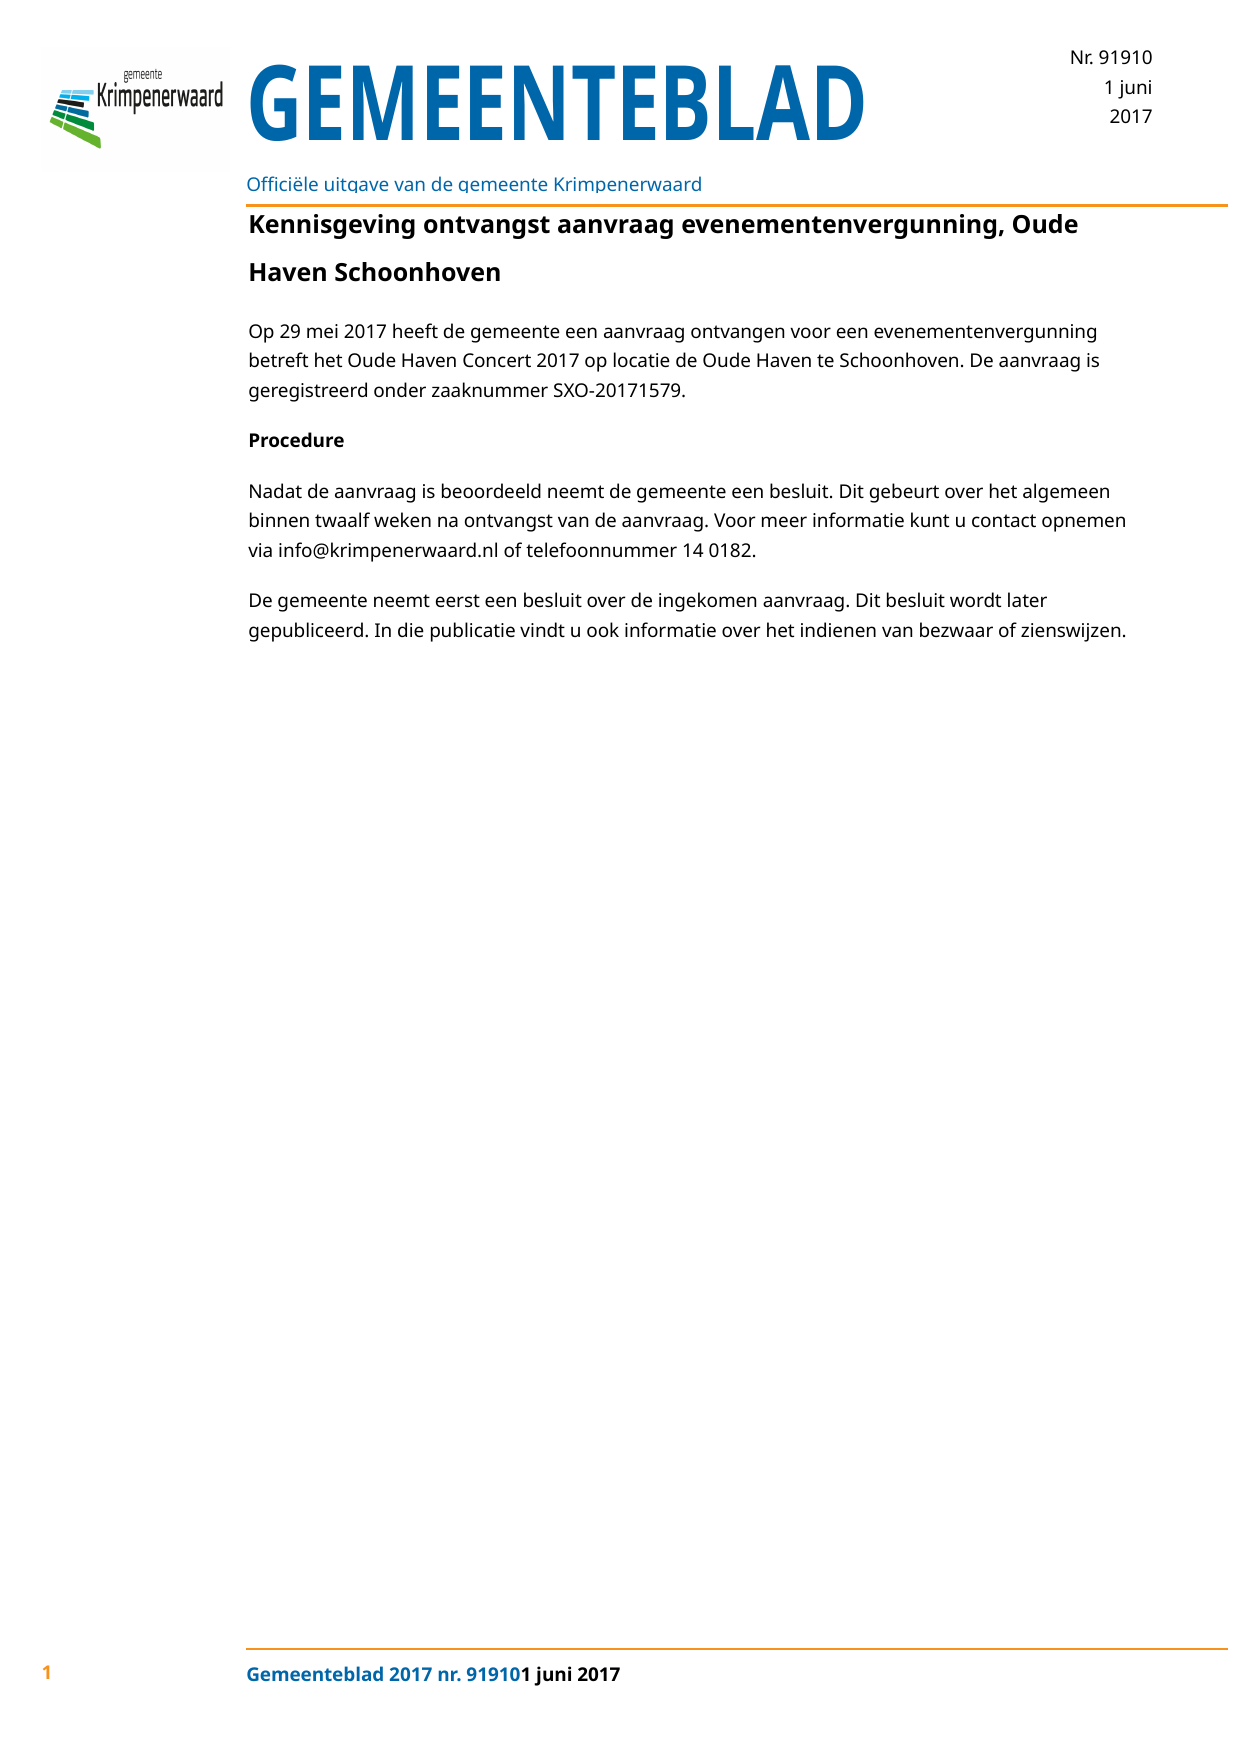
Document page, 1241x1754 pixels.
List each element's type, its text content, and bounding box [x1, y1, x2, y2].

text De gemeente neemt eerst een besluit over de ingekomen aanvraag. Dit besluit wordt later gepubliceerd. In die publicatie vindt u ook informatie over het indienen van bezwaar of zienswijzen. [248, 587, 1152, 643]
text Procedure [248, 427, 1152, 453]
picture [41, 47, 231, 172]
text Op 29 mei 2017 heeft de gemeente een aanvraag ontvangen voor een evenementenvergunning betreft het Oude Haven Concert 2017 op locatie de Oude Haven te Schoonhoven. De aanvraag is geregistreerd onder zaaknummer SXO-20171579. [248, 318, 1152, 403]
text Nadat de aanvraag is beoordeeld neemt de gemeente een besluit. Dit gebeurt over het algemeen binnen twaalf weken na ontvangst van de aanvraag. Voor meer informatie kunt u contact opnemen via info@krimpenerwaard.nl of telefoonnummer 14 0182. [248, 478, 1152, 563]
text Kennisgeving ontvangst aanvraag evenementenvergunning, Oude Haven Schoonhoven [248, 207, 1152, 288]
